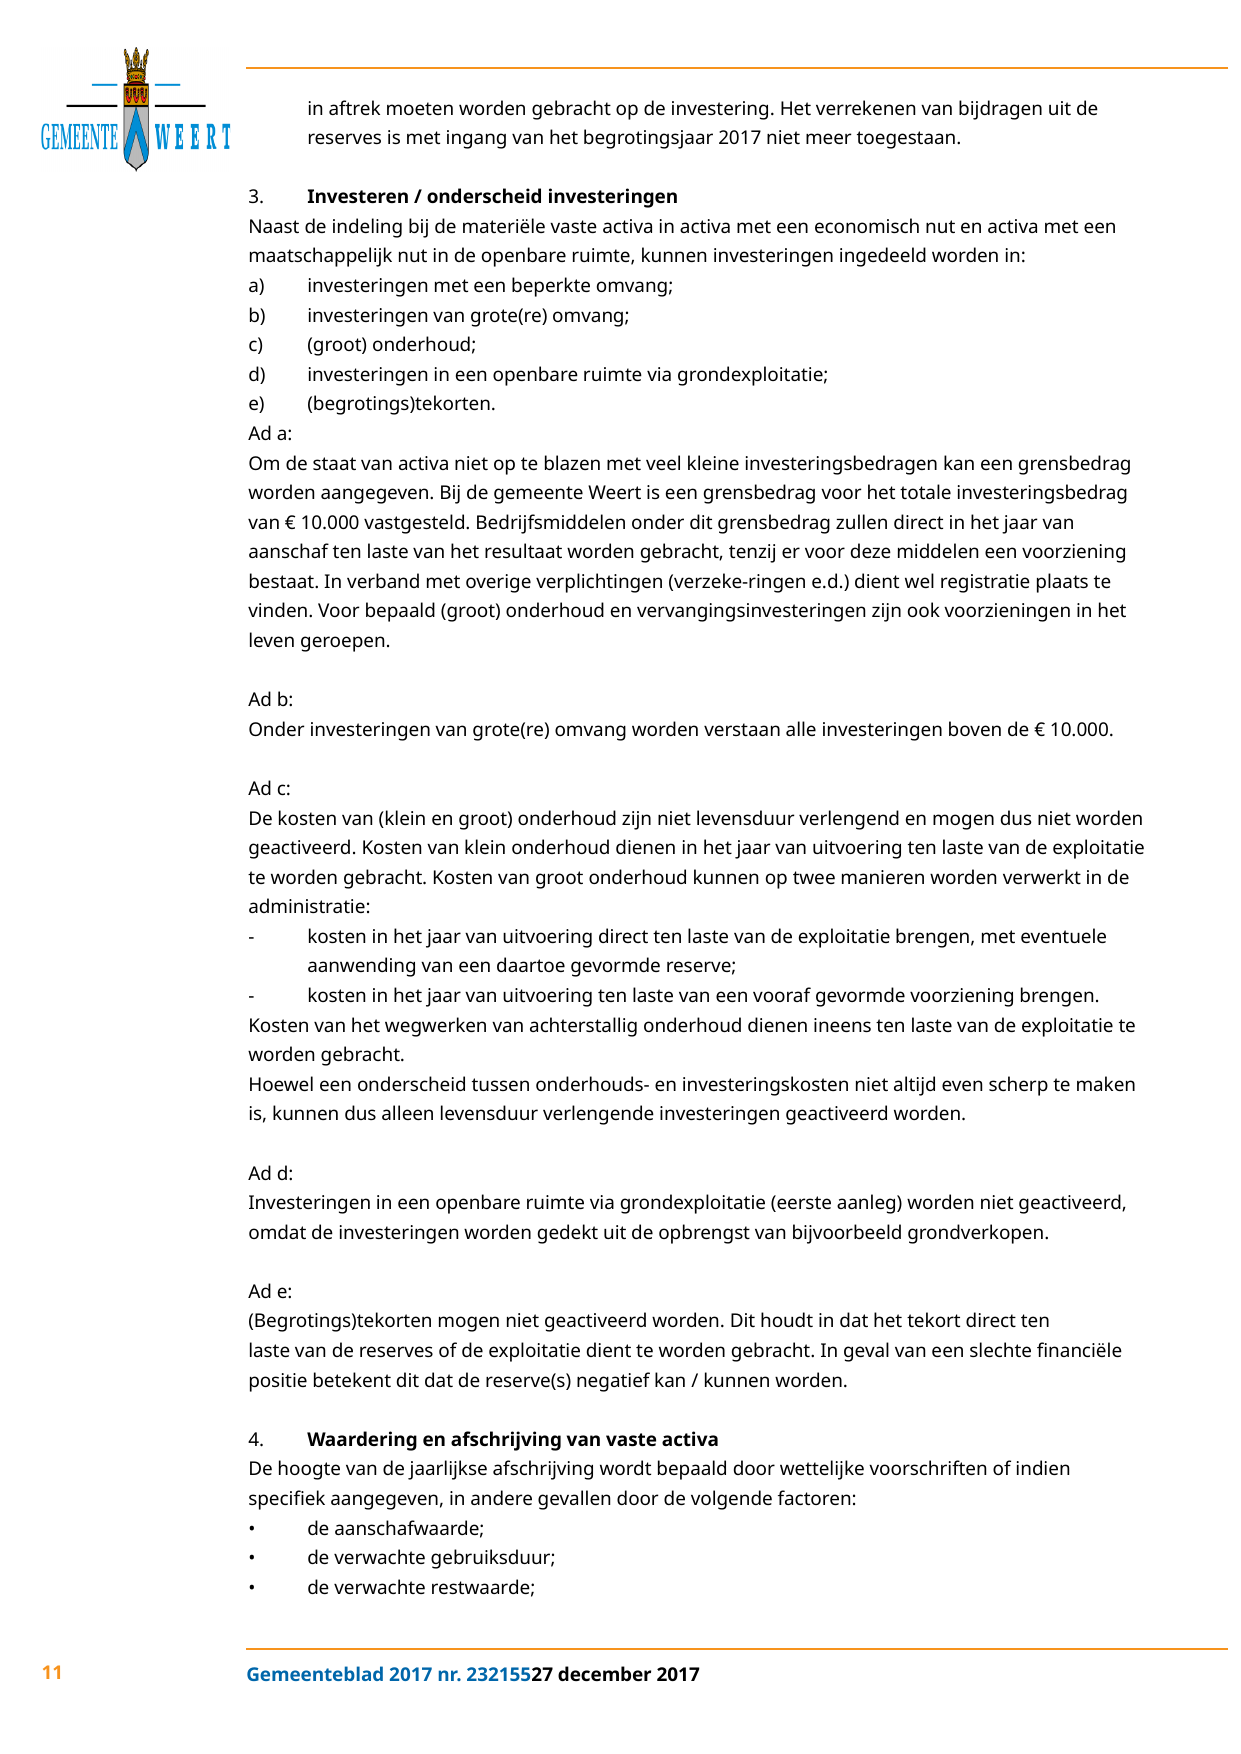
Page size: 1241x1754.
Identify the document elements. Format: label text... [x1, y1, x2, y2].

text De kosten van (klein en groot) onderhoud zijn niet levensduur verlengend en mogen dus niet worden geactiveerd. Kosten van klein onderhoud dienen in het jaar van uitvoering ten laste van de exploitatie te worden gebracht. Kosten van groot onderhoud kunnen op twee manieren worden verwerkt in de administratie: [248, 805, 1152, 919]
list kosten in het jaar van uitvoering direct ten laste van de exploitatie brengen, met eventuele aanwending van een daartoe gevormde reserve; [248, 923, 1152, 978]
text Ad b: [248, 686, 1152, 712]
list investeringen in een openbare ruimte via grondexploitatie; [248, 361, 1152, 387]
text Ad e: [248, 1278, 1152, 1304]
text Kosten van het wegwerken van achterstallig onderhoud dienen ineens ten laste van de exploitatie te worden gebracht. [248, 1012, 1152, 1067]
text Ad d: [248, 1160, 1152, 1186]
list kosten in het jaar van uitvoering ten laste van een vooraf gevormde voorziening brengen. [248, 982, 1152, 1008]
list de verwachte restwaarde; [248, 1574, 1152, 1600]
text Onder investeringen van grote(re) omvang worden verstaan alle investeringen boven de € 10.000. [248, 716, 1152, 742]
text De hoogte van de jaarlijkse afschrijving wordt bepaald door wettelijke voorschriften of indien specifiek aangegeven, in andere gevallen door de volgende factoren: [248, 1456, 1152, 1511]
list investeringen met een beperkte omvang; [248, 272, 1152, 298]
text Ad a: [248, 420, 1152, 446]
text Om de staat van activa niet op te blazen met veel kleine investeringsbedragen kan een grensbedrag worden aangegeven. Bij de gemeente Weert is een grensbedrag voor het totale investeringsbedrag van € 10.000 vastgesteld. Bedrijfsmiddelen onder dit grensbedrag zullen direct in het jaar van aanschaf ten laste van het resultaat worden gebracht, tenzij er voor deze middelen een voorziening bestaat. In verband met overige verplichtingen (verzeke-ringen e.d.) dient wel registratie plaats te vinden. Voor bepaald (groot) onderhoud en vervangingsinvesteringen zijn ook voorzieningen in het leven geroepen. [248, 450, 1152, 653]
text laste van de reserves of de exploitatie dient te worden gebracht. In geval van een slechte financiële positie betekent dit dat de reserve(s) negatief kan / kunnen worden. [248, 1337, 1152, 1393]
list (begrotings)tekorten. [248, 391, 1152, 416]
list Waardering en afschrijving van vaste activa [248, 1426, 1152, 1452]
text Investeringen in een openbare ruimte via grondexploitatie (eerste aanleg) worden niet geactiveerd, omdat de investeringen worden gedekt uit de opbrengst van bijvoorbeeld grondverkopen. [248, 1189, 1152, 1245]
picture [41, 47, 231, 172]
text Hoewel een onderscheid tussen onderhouds- en investeringskosten niet altijd even scherp te maken is, kunnen dus alleen levensduur verlengende investeringen geactiveerd worden. [248, 1071, 1152, 1126]
text (Begrotings)tekorten mogen niet geactiveerd worden. Dit houdt in dat het tekort direct ten [248, 1308, 1152, 1333]
list (groot) onderhoud; [248, 331, 1152, 357]
list investeringen van grote(re) omvang; [248, 302, 1152, 328]
list de aanschafwaarde; [248, 1515, 1152, 1541]
list de verwachte gebruiksduur; [248, 1544, 1152, 1570]
list in aftrek moeten worden gebracht op de investering. Het verrekenen van bijdragen uit de reserves is met ingang van het begrotingsjaar 2017 niet meer toegestaan. [248, 95, 1152, 150]
text Naast de indeling bij de materiële vaste activa in activa met een economisch nut en activa met een maatschappelijk nut in de openbare ruimte, kunnen investeringen ingedeeld worden in: [248, 213, 1152, 268]
list Investeren / onderscheid investeringen [248, 183, 1152, 209]
text Ad c: [248, 775, 1152, 801]
